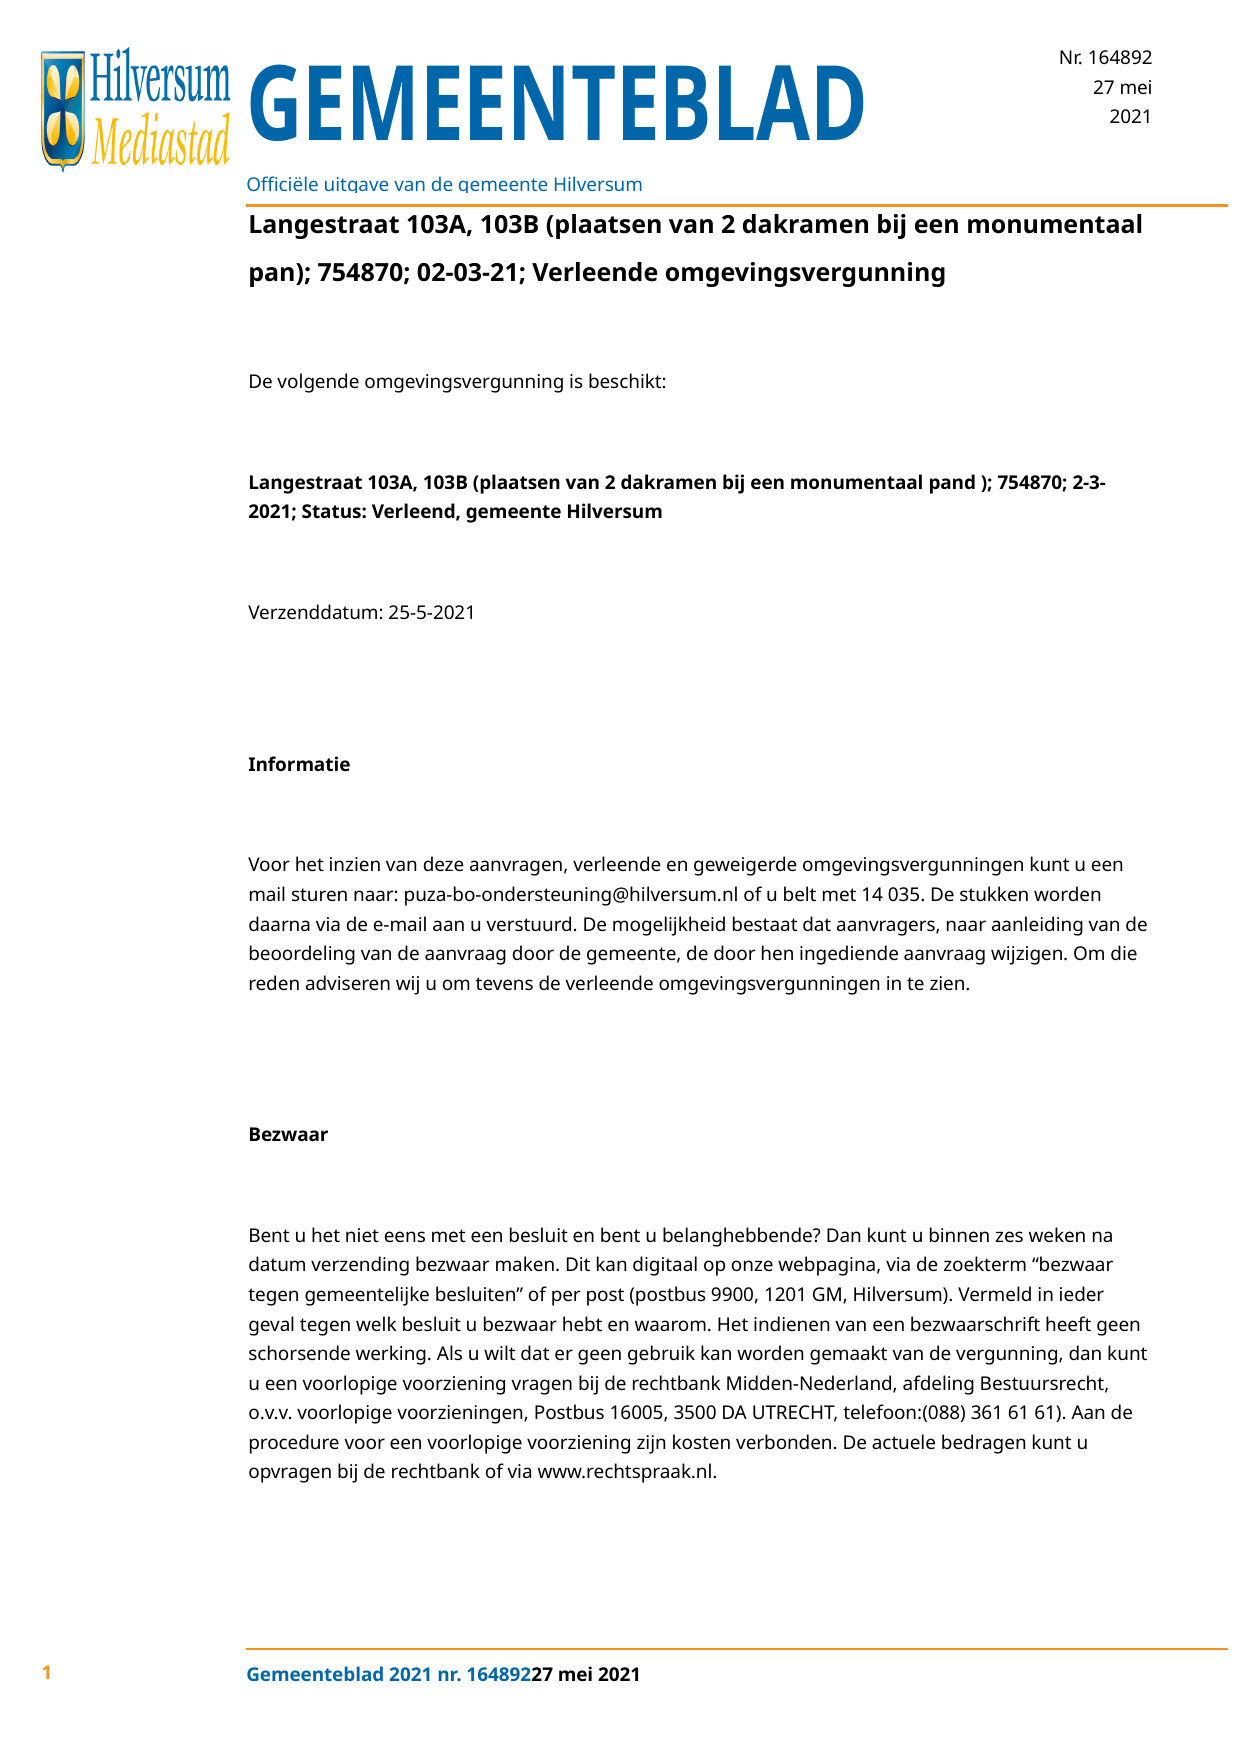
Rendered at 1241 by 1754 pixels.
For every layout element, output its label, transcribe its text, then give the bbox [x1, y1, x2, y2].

text Informatie [248, 751, 1152, 777]
picture [41, 47, 231, 172]
text Voor het inzien van deze aanvragen, verleende en geweigerde omgevingsvergunningen kunt u een mail sturen naar: puza-bo-ondersteuning@hilversum.nl of u belt met 14 035. De stukken worden daarna via de e-mail aan u verstuurd. De mogelijkheid bestaat dat aanvragers, naar aanleiding van de beoordeling van de aanvraag door de gemeente, de door hen ingediende aanvraag wijzigen. Om die reden adviseren wij u om tevens de verleende omgevingsvergunningen in te zien. [248, 852, 1152, 996]
text Bent u het niet eens met een besluit en bent u belanghebbende? Dan kunt u binnen zes weken na datum verzending bezwaar maken. Dit kan digitaal op onze webpagina, via de zoekterm “bezwaar tegen gemeentelijke besluiten” of per post (postbus 9900, 1201 GM, Hilversum). Vermeld in ieder geval tegen welk besluit u bezwaar hebt en waarom. Het indienen van een bezwaarschrift heeft geen schorsende werking. Als u wilt dat er geen gebruik kan worden gemaakt van de vergunning, dan kunt u een voorlopige voorziening vragen bij de rechtbank Midden-Nederland, afdeling Bestuursrecht, o.v.v. voorlopige voorzieningen, Postbus 16005, 3500 DA UTRECHT, telefoon:(088) 361 61 61). Aan de procedure voor een voorlopige voorziening zijn kosten verbonden. De actuele bedragen kunt u opvragen bij de rechtbank of via www.rechtspraak.nl. [248, 1222, 1152, 1484]
text Langestraat 103A, 103B (plaatsen van 2 dakramen bij een monumentaal pan); 754870; 02-03-21; Verleende omgevingsvergunning [248, 207, 1152, 288]
text De volgende omgevingsvergunning is beschikt: [248, 368, 1152, 394]
text Verzenddatum: 25-5-2021 [248, 599, 1152, 625]
text Langestraat 103A, 103B (plaatsen van 2 dakramen bij een monumentaal pand ); 754870; 2-3-2021; Status: Verleend, gemeente Hilversum [248, 469, 1152, 524]
text Bezwaar [248, 1121, 1152, 1147]
